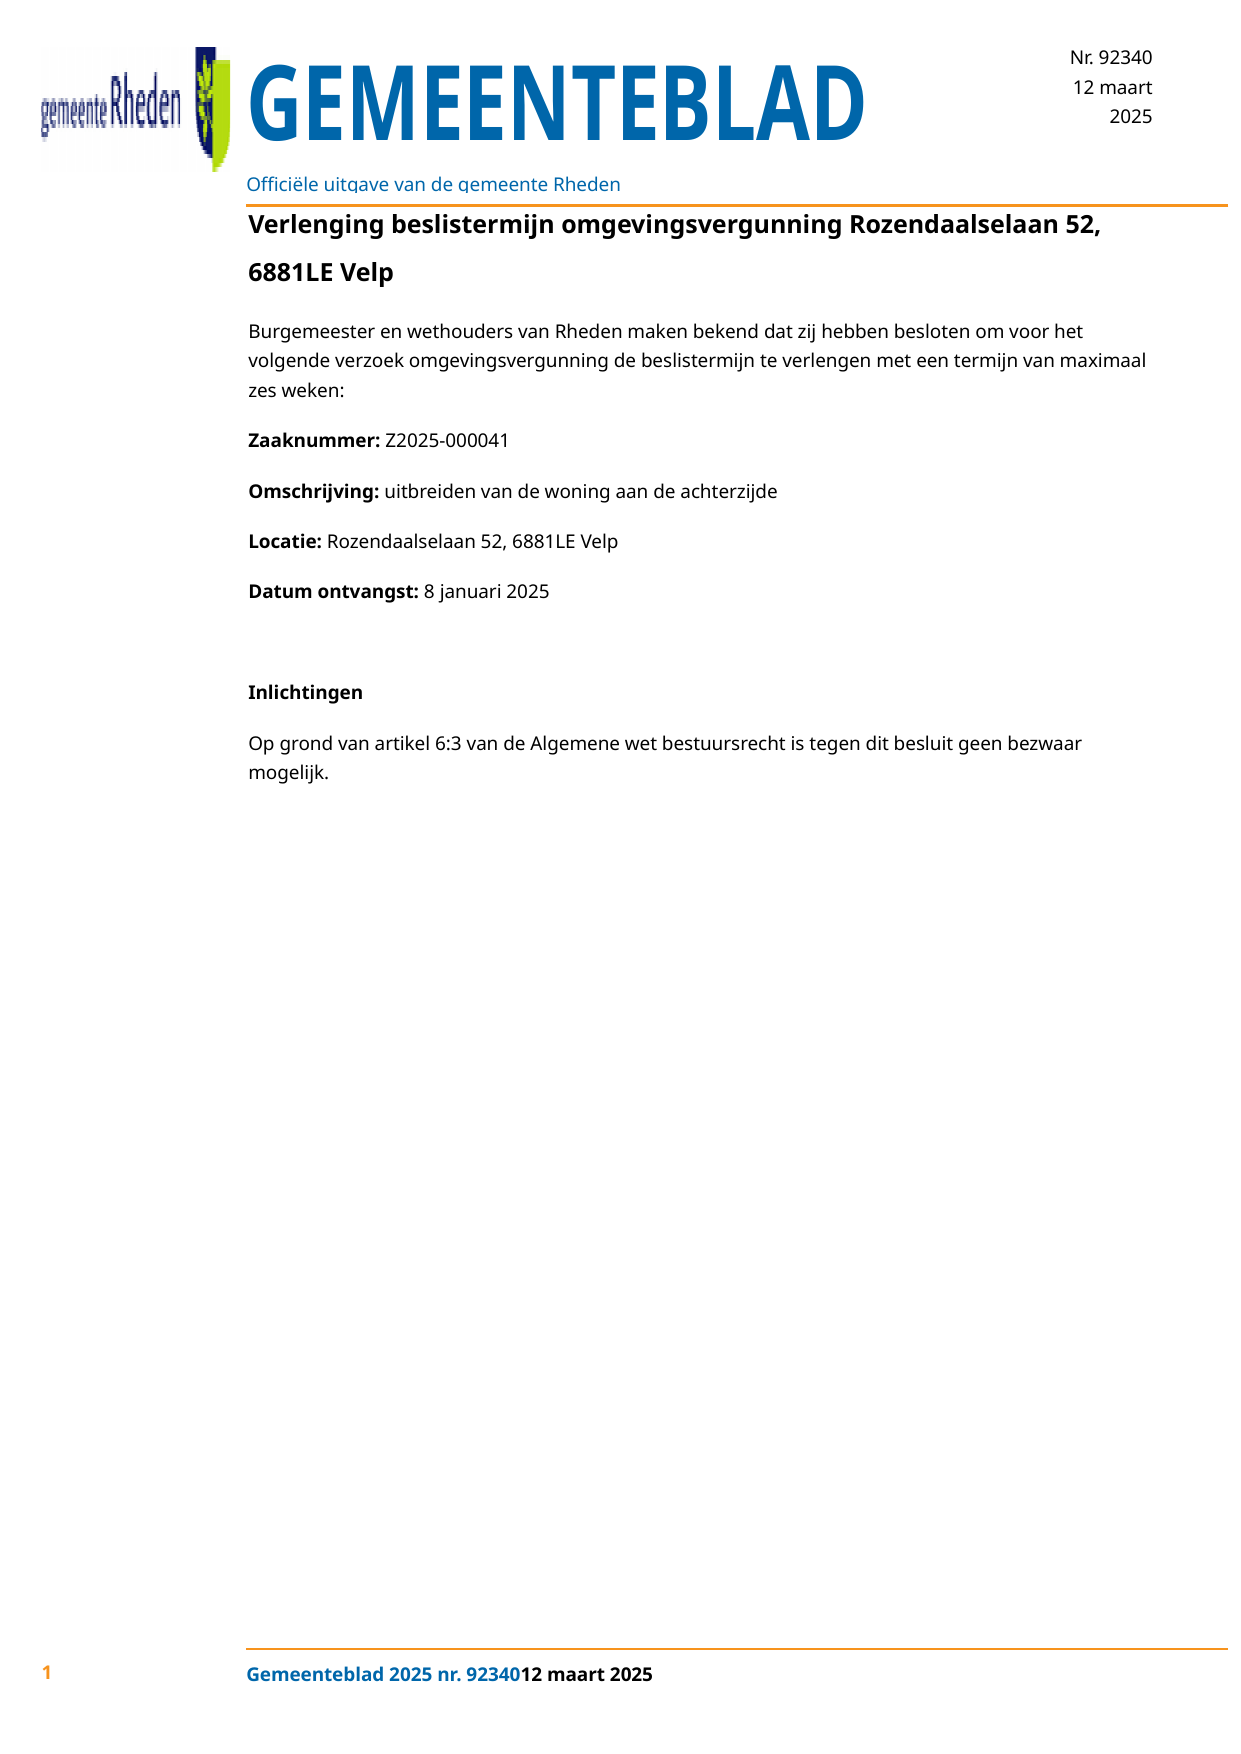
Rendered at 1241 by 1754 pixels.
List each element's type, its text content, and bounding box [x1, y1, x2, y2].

text Verlenging beslistermijn omgevingsvergunning Rozendaalselaan 52, 6881LE Velp [248, 207, 1152, 288]
text Zaaknummer: Z2025-000041 [248, 427, 1152, 453]
text Op grond van artikel 6:3 van de Algemene wet bestuursrecht is tegen dit besluit geen bezwaar mogelijk. [248, 730, 1152, 785]
text Inlichtingen [248, 679, 1152, 705]
text Datum ontvangst: 8 januari 2025 [248, 579, 1152, 604]
text Burgemeester en wethouders van Rheden maken bekend dat zij hebben besloten om voor het volgende verzoek omgevingsvergunning de beslistermijn te verlengen met een termijn van maximaal zes weken: [248, 318, 1152, 403]
text Omschrijving: uitbreiden van de woning aan de achterzijde [248, 478, 1152, 504]
text Locatie: Rozendaalselaan 52, 6881LE Velp [248, 528, 1152, 554]
picture [41, 47, 231, 172]
